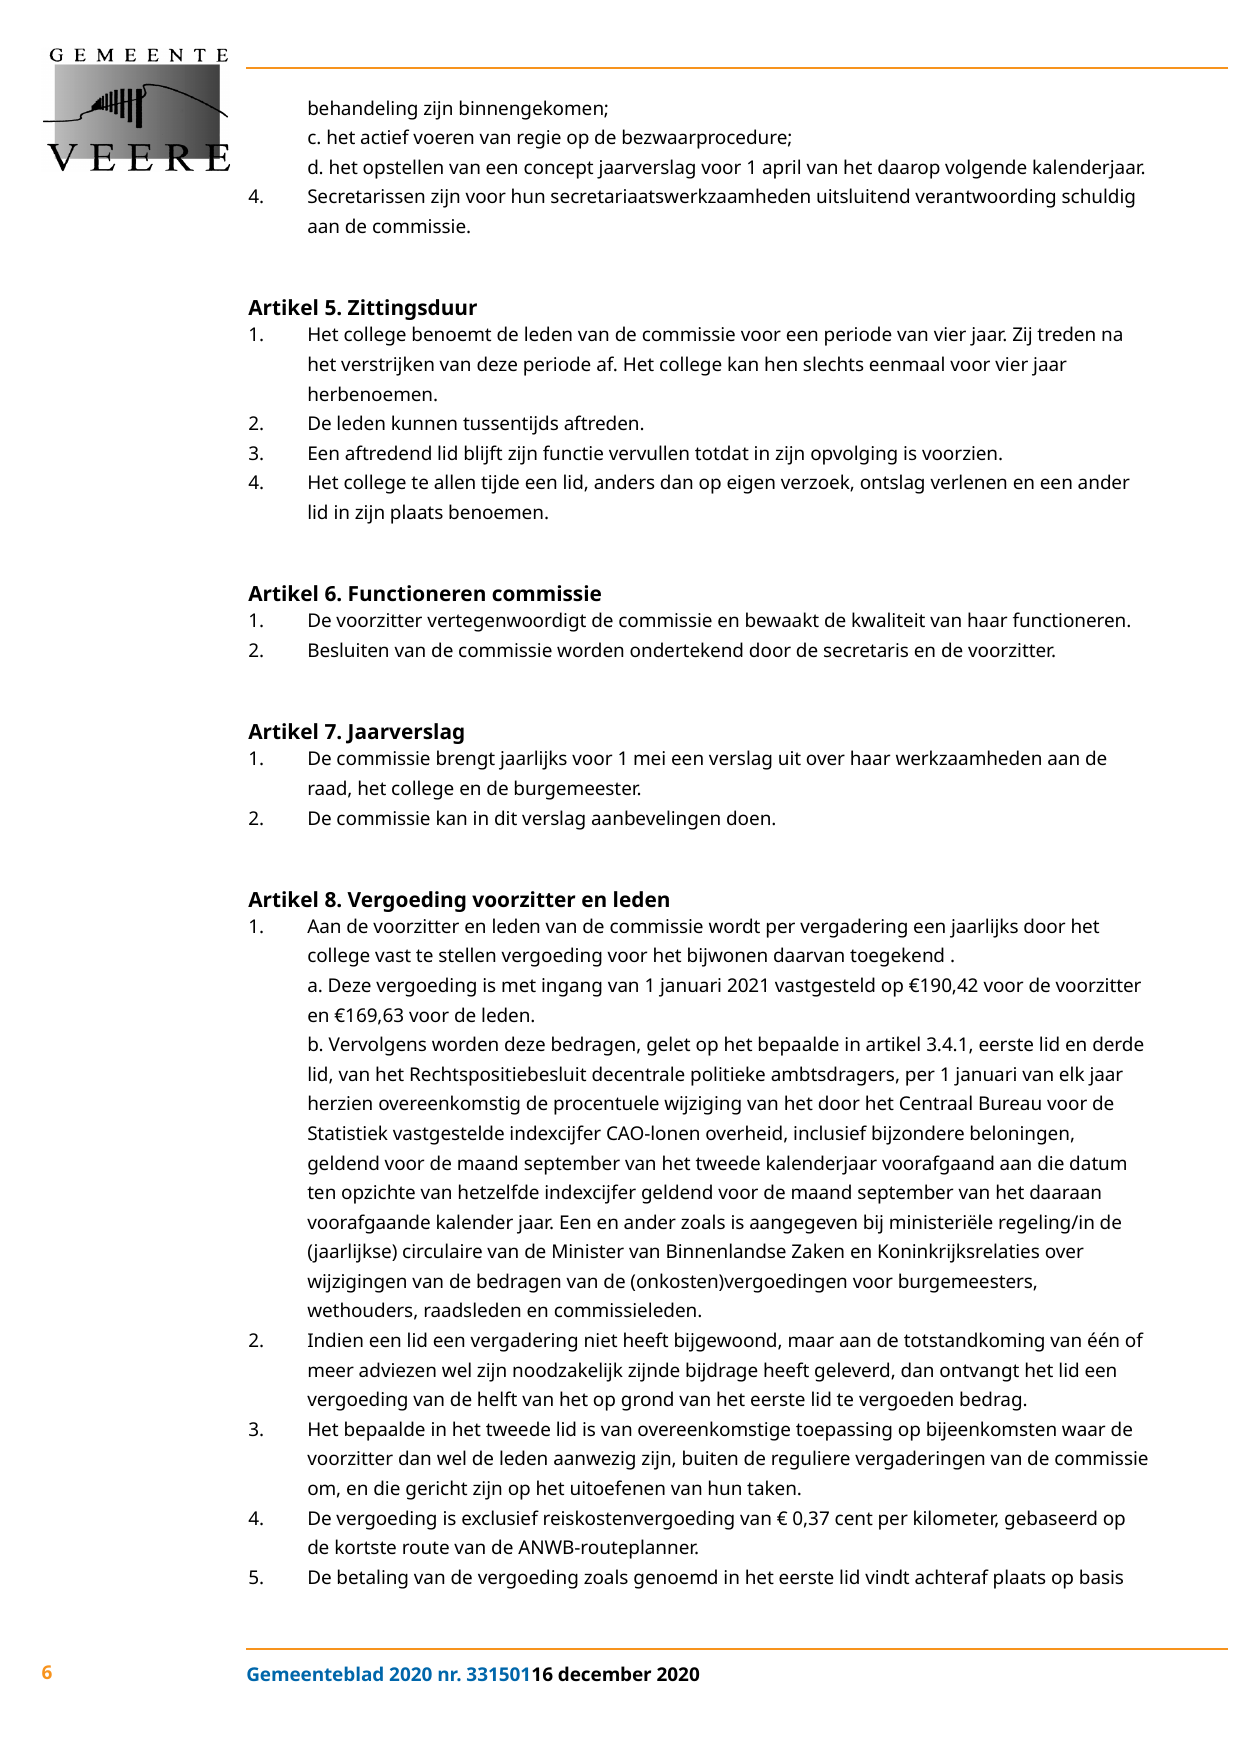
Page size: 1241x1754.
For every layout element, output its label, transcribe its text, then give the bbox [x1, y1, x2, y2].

list Indien een lid een vergadering niet heeft bijgewoond, maar aan de totstandkoming van één of meer adviezen wel zijn noodzakelijk zijnde bijdrage heeft geleverd, dan ontvangt het lid een vergoeding van de helft van het op grond van het eerste lid te vergoeden bedrag. [248, 1327, 1152, 1412]
list De commissie kan in dit verslag aanbevelingen doen. [248, 805, 1152, 830]
text Artikel 6. Functioneren commissie [248, 579, 1152, 607]
list c. het actief voeren van regie op de bezwaarprocedure; [248, 124, 1152, 150]
list d. het opstellen van een concept jaarverslag voor 1 april van het daarop volgende kalenderjaar. [248, 154, 1152, 180]
text Artikel 5. Zittingsduur [248, 293, 1152, 322]
picture [41, 47, 231, 172]
text Artikel 8. Vergoeding voorzitter en leden [248, 885, 1152, 913]
list De commissie brengt jaarlijks voor 1 mei een verslag uit over haar werkzaamheden aan de raad, het college en de burgemeester. [248, 746, 1152, 801]
list De voorzitter vertegenwoordigt de commissie en bewaakt de kwaliteit van haar functioneren. [248, 607, 1152, 633]
list De betaling van de vergoeding zoals genoemd in het eerste lid vindt achteraf plaats op basis [248, 1564, 1152, 1590]
list Aan de voorzitter en leden van de commissie wordt per vergadering een jaarlijks door het college vast te stellen vergoeding voor het bijwonen daarvan toegekend . [248, 913, 1152, 968]
list Het bepaalde in het tweede lid is van overeenkomstige toepassing op bijeenkomsten waar de voorzitter dan wel de leden aanwezig zijn, buiten de reguliere vergaderingen van de commissie om, en die gericht zijn op het uitoefenen van hun taken. [248, 1416, 1152, 1501]
list De leden kunnen tussentijds aftreden. [248, 410, 1152, 436]
list De vergoeding is exclusief reiskostenvergoeding van € 0,37 cent per kilometer, gebaseerd op de kortste route van de ANWB-routeplanner. [248, 1505, 1152, 1560]
list a. Deze vergoeding is met ingang van 1 januari 2021 vastgesteld op €190,42 voor de voorzitter en €169,63 voor de leden. [248, 972, 1152, 1028]
list Secretarissen zijn voor hun secretariaatswerkzaamheden uitsluitend verantwoording schuldig aan de commissie. [248, 183, 1152, 239]
list b. Vervolgens worden deze bedragen, gelet op het bepaalde in artikel 3.4.1, eerste lid en derde lid, van het Rechtspositiebesluit decentrale politieke ambtsdragers, per 1 januari van elk jaar herzien overeenkomstig de procentuele wijziging van het door het Centraal Bureau voor de Statistiek vastgestelde indexcijfer CAO-lonen overheid, inclusief bijzondere beloningen, geldend voor de maand september van het tweede kalenderjaar voorafgaand aan die datum ten opzichte van hetzelfde indexcijfer geldend voor de maand september van het daaraan voorafgaande kalender jaar. Een en ander zoals is aangegeven bij ministeriële regeling/in de (jaarlijkse) circulaire van de Minister van Binnenlandse Zaken en Koninkrijksrelaties over wijzigingen van de bedragen van de (onkosten)vergoedingen voor burgemeesters, wethouders, raadsleden en commissieleden. [248, 1031, 1152, 1323]
text Artikel 7. Jaarverslag [248, 717, 1152, 746]
list Het college benoemt de leden van de commissie voor een periode van vier jaar. Zij treden na het verstrijken van deze periode af. Het college kan hen slechts eenmaal voor vier jaar herbenoemen. [248, 322, 1152, 406]
list behandeling zijn binnengekomen; [248, 95, 1152, 121]
list Het college te allen tijde een lid, anders dan op eigen verzoek, ontslag verlenen en een ander lid in zijn plaats benoemen. [248, 469, 1152, 525]
list Een aftredend lid blijft zijn functie vervullen totdat in zijn opvolging is voorzien. [248, 440, 1152, 466]
list Besluiten van de commissie worden ondertekend door de secretaris en de voorzitter. [248, 637, 1152, 663]
